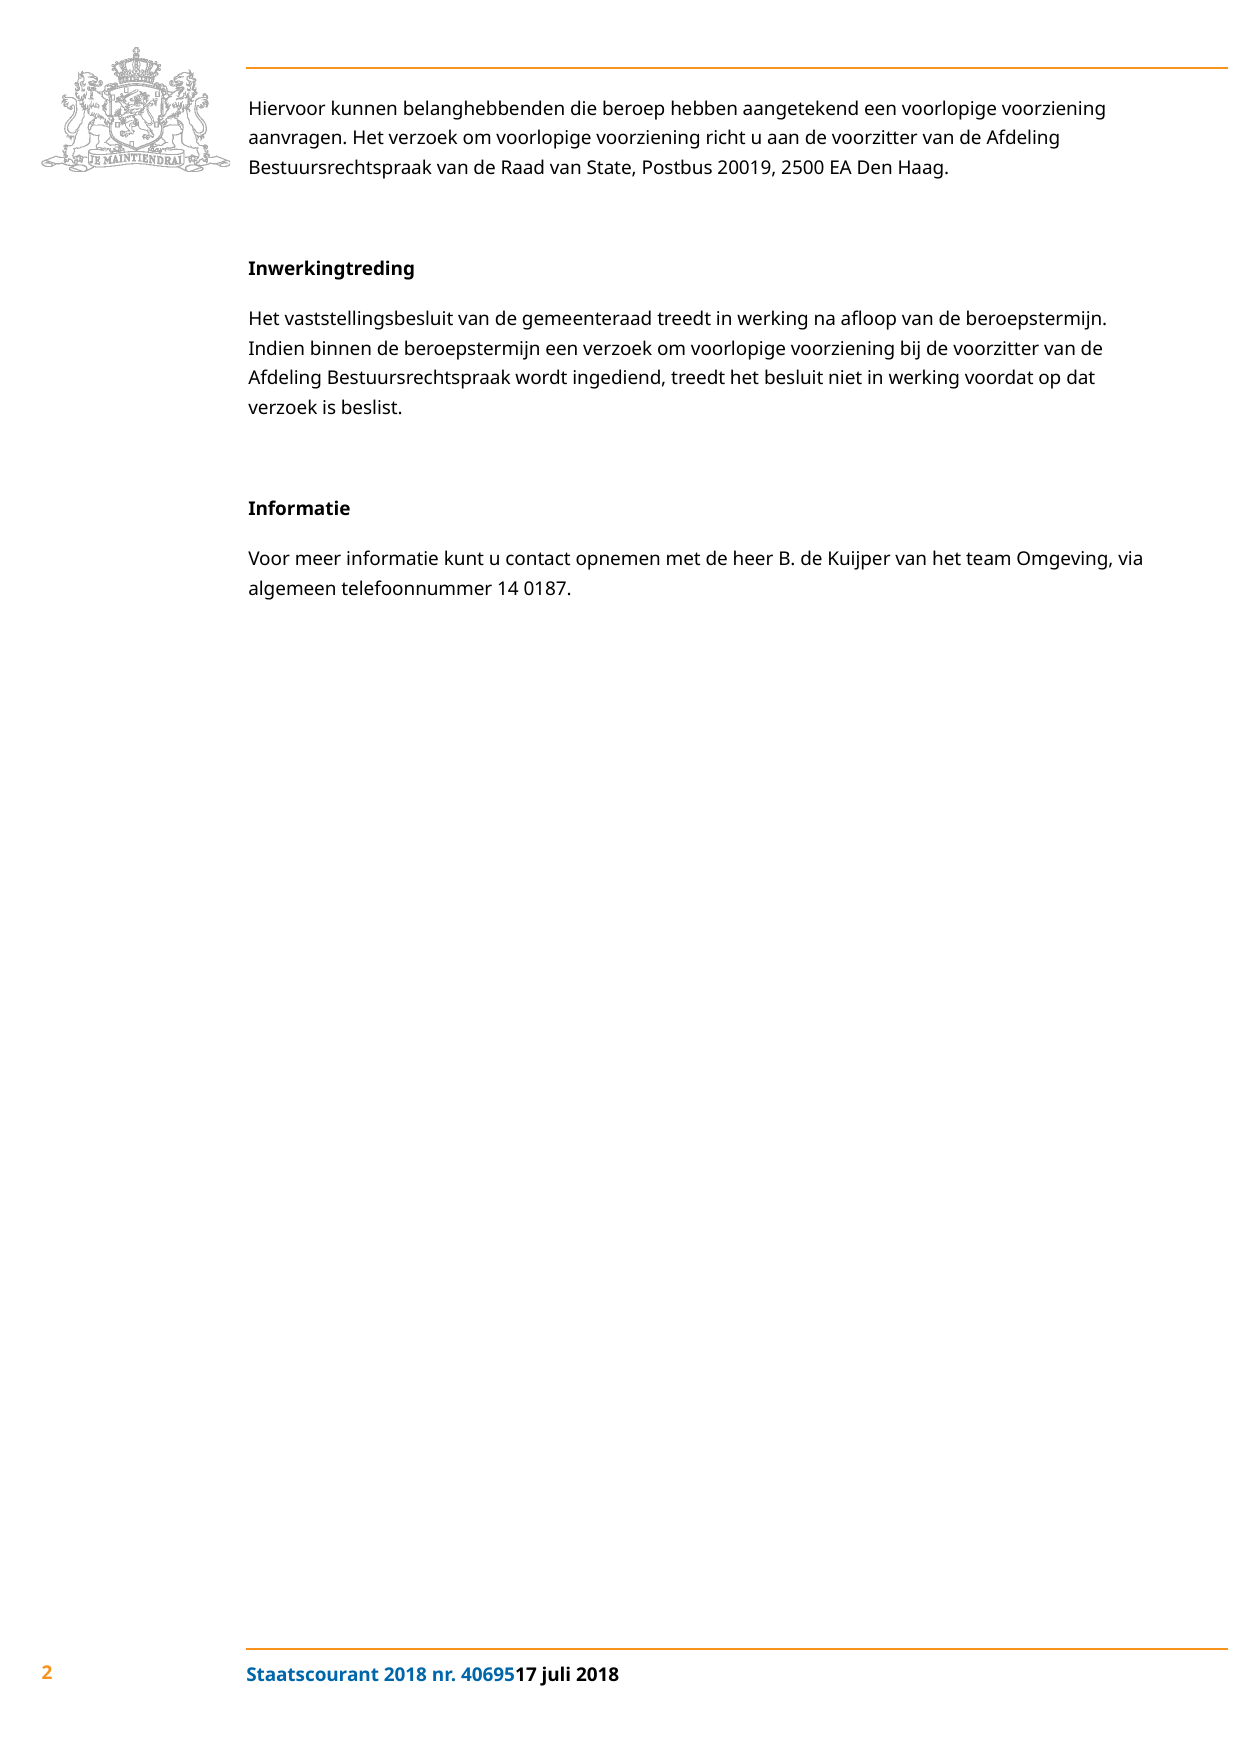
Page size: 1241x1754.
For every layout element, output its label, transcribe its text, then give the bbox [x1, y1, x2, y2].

text Het vaststellingsbesluit van de gemeenteraad treedt in werking na afloop van de beroepstermijn. Indien binnen de beroepstermijn een verzoek om voorlopige voorziening bij de voorzitter van de Afdeling Bestuursrechtspraak wordt ingediend, treedt het besluit niet in werking voordat op dat verzoek is beslist. [248, 305, 1152, 420]
text Hiervoor kunnen belanghebbenden die beroep hebben aangetekend een voorlopige voorziening aanvragen. Het verzoek om voorlopige voorziening richt u aan de voorzitter van de Afdeling Bestuursrechtspraak van de Raad van State, Postbus 20019, 2500 EA Den Haag. [248, 95, 1152, 180]
text Voor meer informatie kunt u contact opnemen met de heer B. de Kuijper van het team Omgeving, via algemeen telefoonnummer 14 0187. [248, 545, 1152, 601]
text Inwerkingtreding [248, 255, 1152, 281]
text Informatie [248, 495, 1152, 521]
picture [41, 47, 231, 172]
